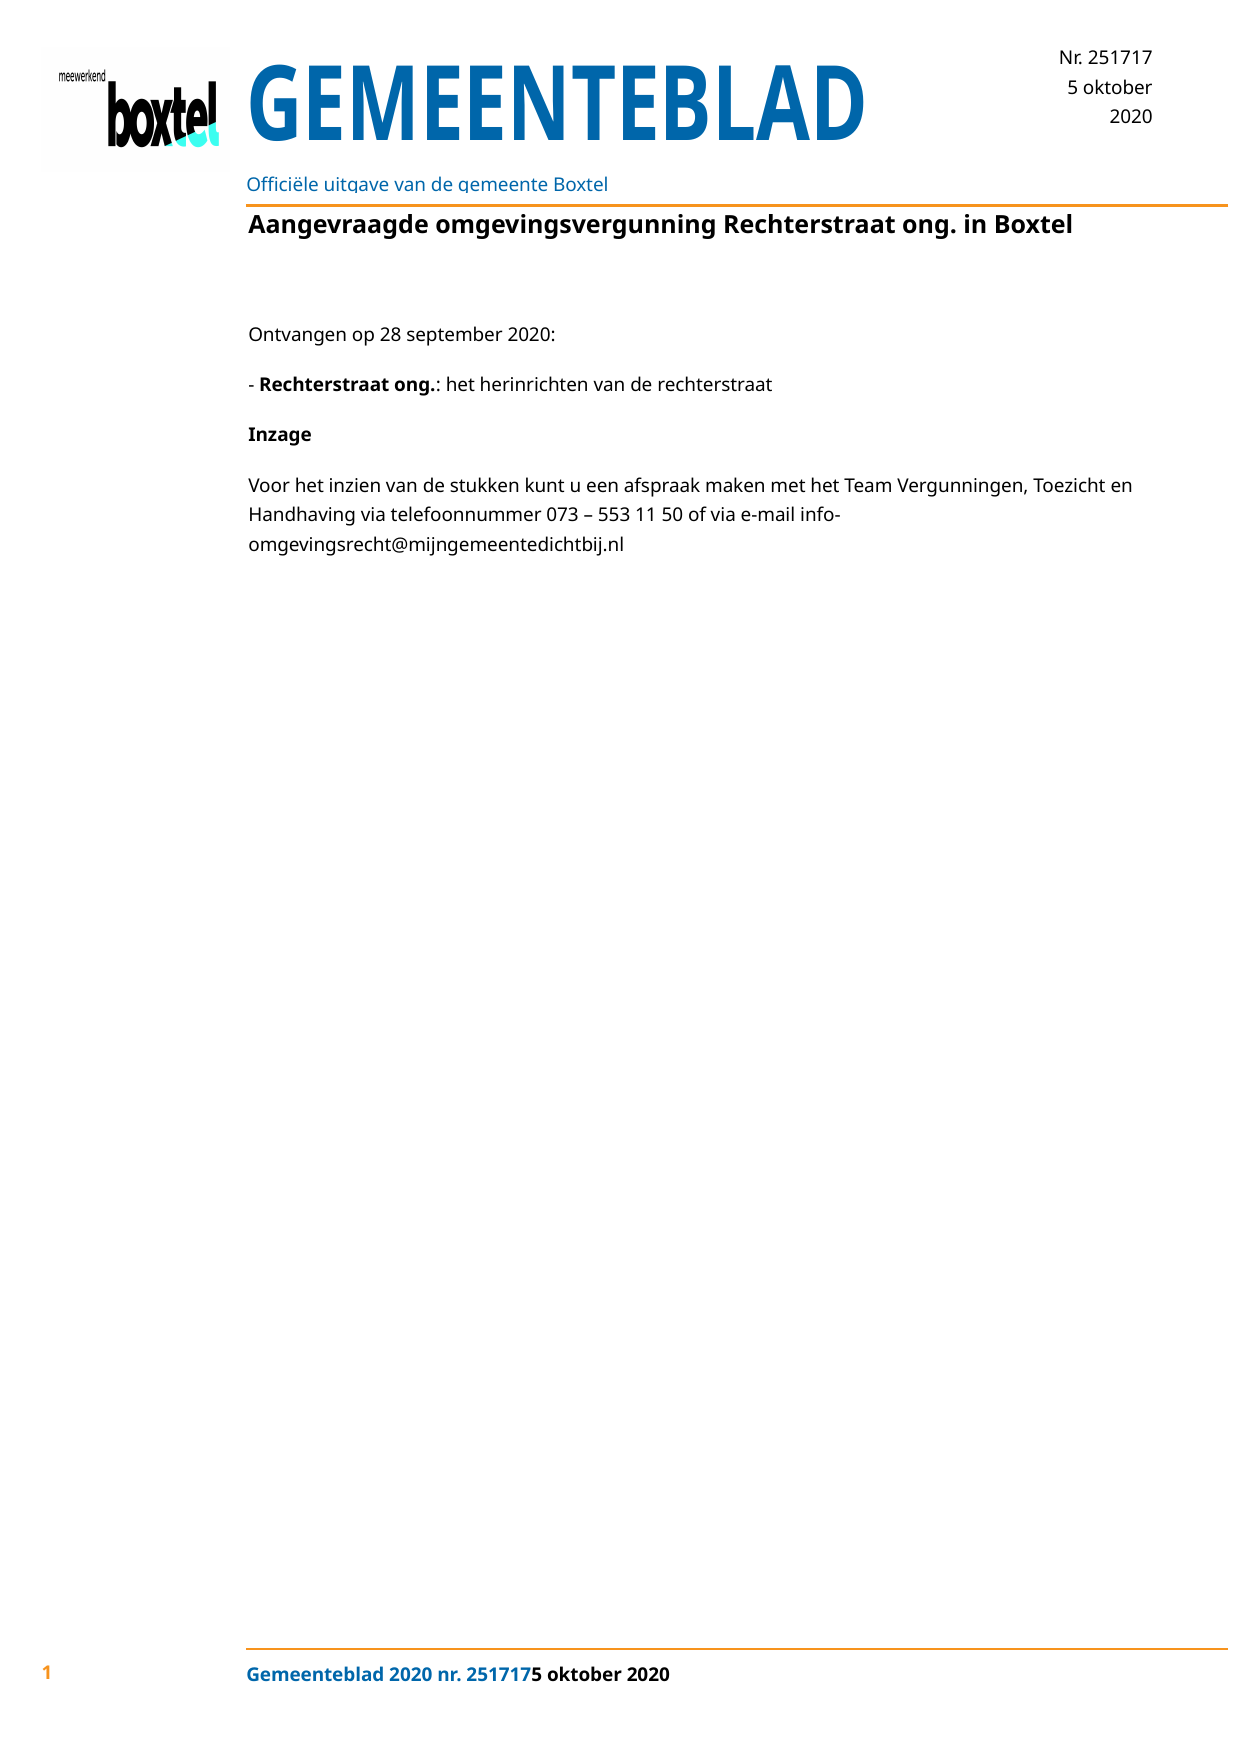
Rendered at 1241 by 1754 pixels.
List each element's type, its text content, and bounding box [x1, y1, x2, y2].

picture [41, 47, 231, 172]
text Voor het inzien van de stukken kunt u een afspraak maken met het Team Vergunningen, Toezicht en Handhaving via telefoonnummer 073 – 553 11 50 of via e-mail info-omgevingsrecht@mijngemeentedichtbij.nl [248, 472, 1152, 557]
text Aangevraagde omgevingsvergunning Rechterstraat ong. in Boxtel [248, 207, 1152, 241]
text Inzage [248, 422, 1152, 447]
text Ontvangen op 28 september 2020: [248, 321, 1152, 346]
text - Rechterstraat ong.: het herinrichten van de rechterstraat [248, 371, 1152, 397]
